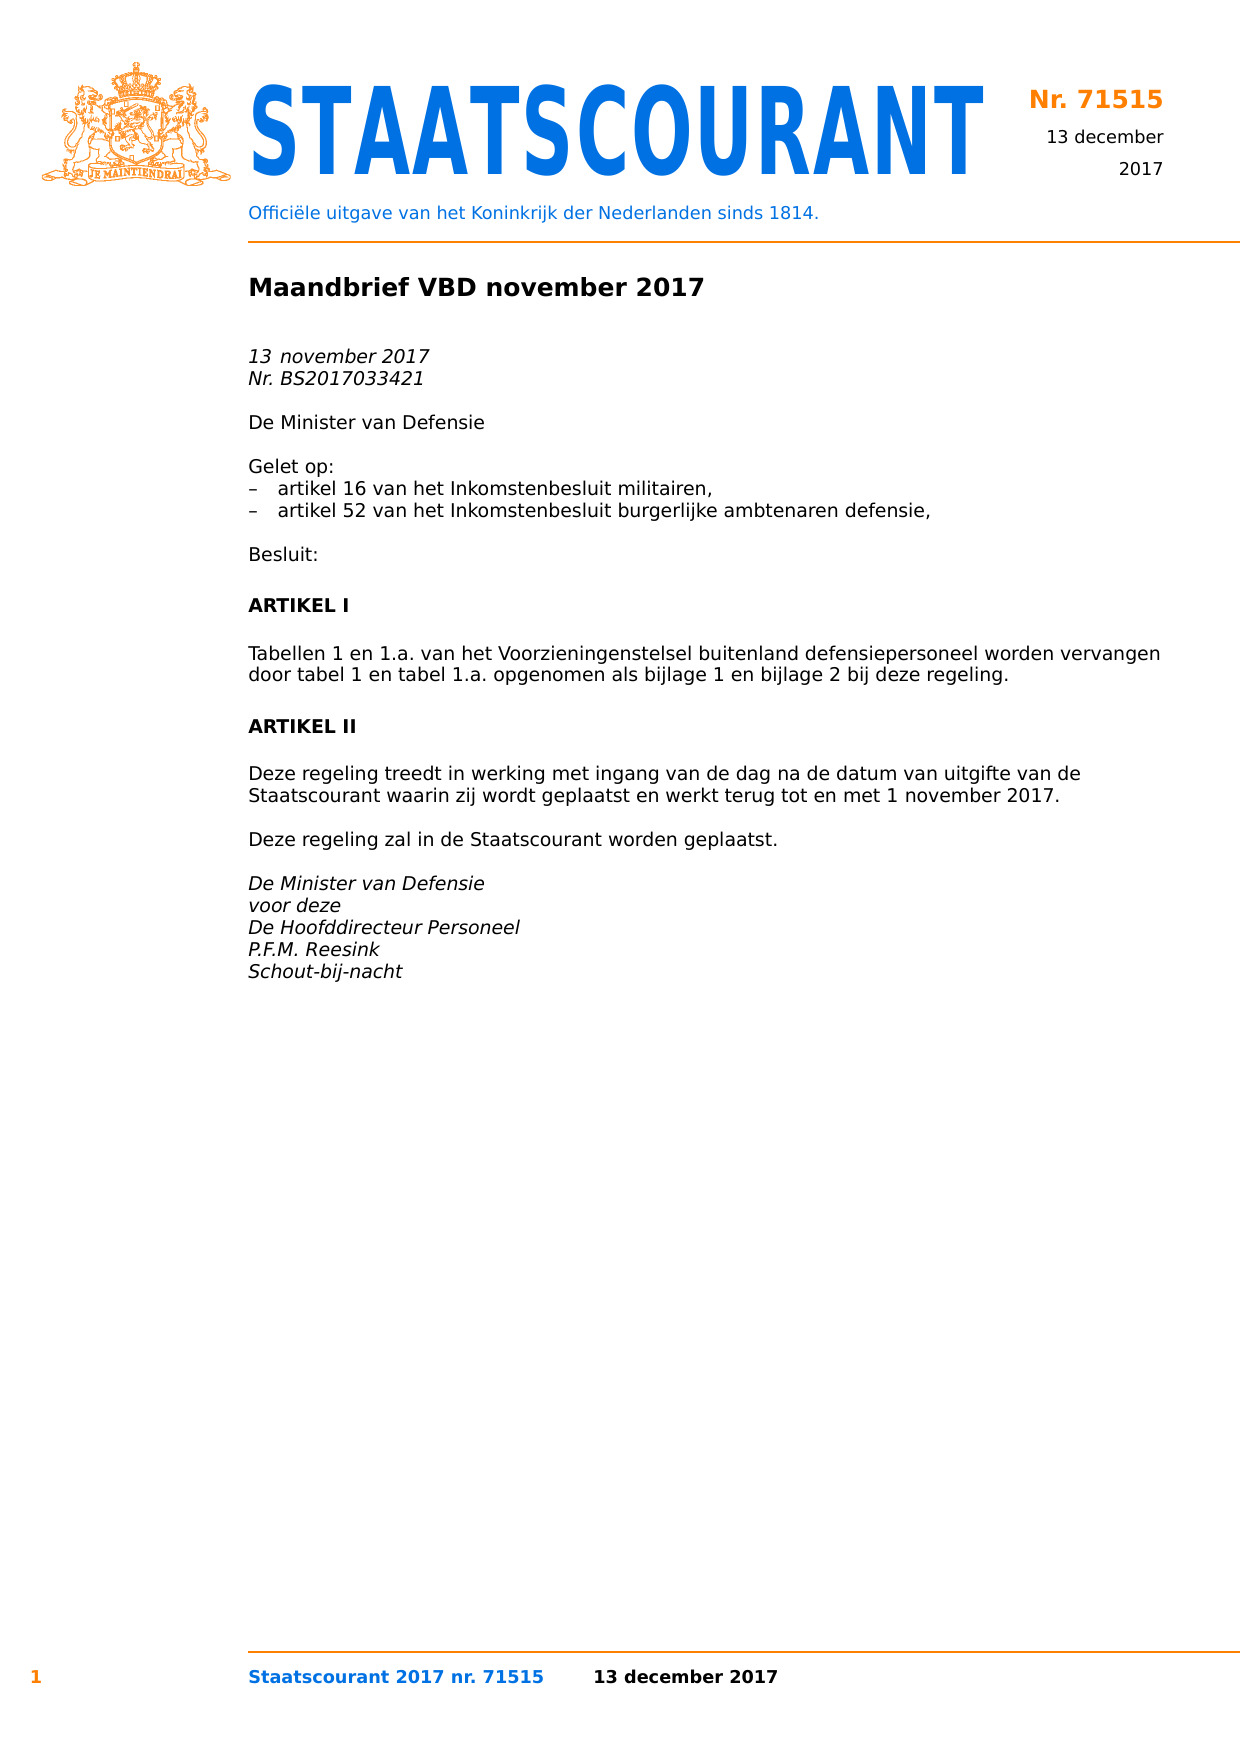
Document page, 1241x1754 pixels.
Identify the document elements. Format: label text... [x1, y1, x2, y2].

table_header [25, 62, 248, 241]
text De Minister van Defensie [248, 412, 1163, 434]
text Besluit: [248, 543, 1163, 565]
text – artikel 52 van het Inkomstenbesluit burgerlijke ambtenaren defensie, [248, 499, 1163, 522]
table_header STAATSCOURANT [248, 62, 998, 203]
text 13 november 2017 [248, 346, 1163, 368]
table_header Nr. 71515 [998, 62, 1240, 121]
table_cell 2017 [998, 153, 1240, 203]
text Tabellen 1 en 1.a. van het Voorzieningenstelsel buitenland defensiepersoneel worden vervangen door tabel 1 en tabel 1.a. opgenomen als bijlage 1 en bijlage 2 bij deze regeling. [248, 642, 1163, 686]
text – artikel 16 van het Inkomstenbesluit militairen, [248, 478, 1163, 499]
subtitle Maandbrief VBD november 2017 [248, 273, 1163, 302]
text Gelet op: [248, 456, 1163, 478]
subtitle ARTIKEL II [248, 716, 1163, 738]
text Nr. BS2017033421 [248, 368, 1163, 390]
table_cell 13 december [998, 121, 1240, 153]
subtitle ARTIKEL I [248, 595, 1163, 617]
text De Minister van Defensie voor deze De Hoofddirecteur Personeel P.F.M. Reesink Schout-bij-nacht [248, 873, 1163, 983]
text Deze regeling treedt in werking met ingang van de dag na de datum van uitgifte van de Staatscourant waarin zij wordt geplaatst en werkt terug tot en met 1 november 2017. [248, 763, 1163, 807]
picture [41, 62, 231, 186]
text Deze regeling zal in de Staatscourant worden geplaatst. [248, 829, 1163, 851]
table_cell Officiële uitgave van het Koninkrijk der Nederlanden sinds 1814. [248, 203, 1240, 241]
